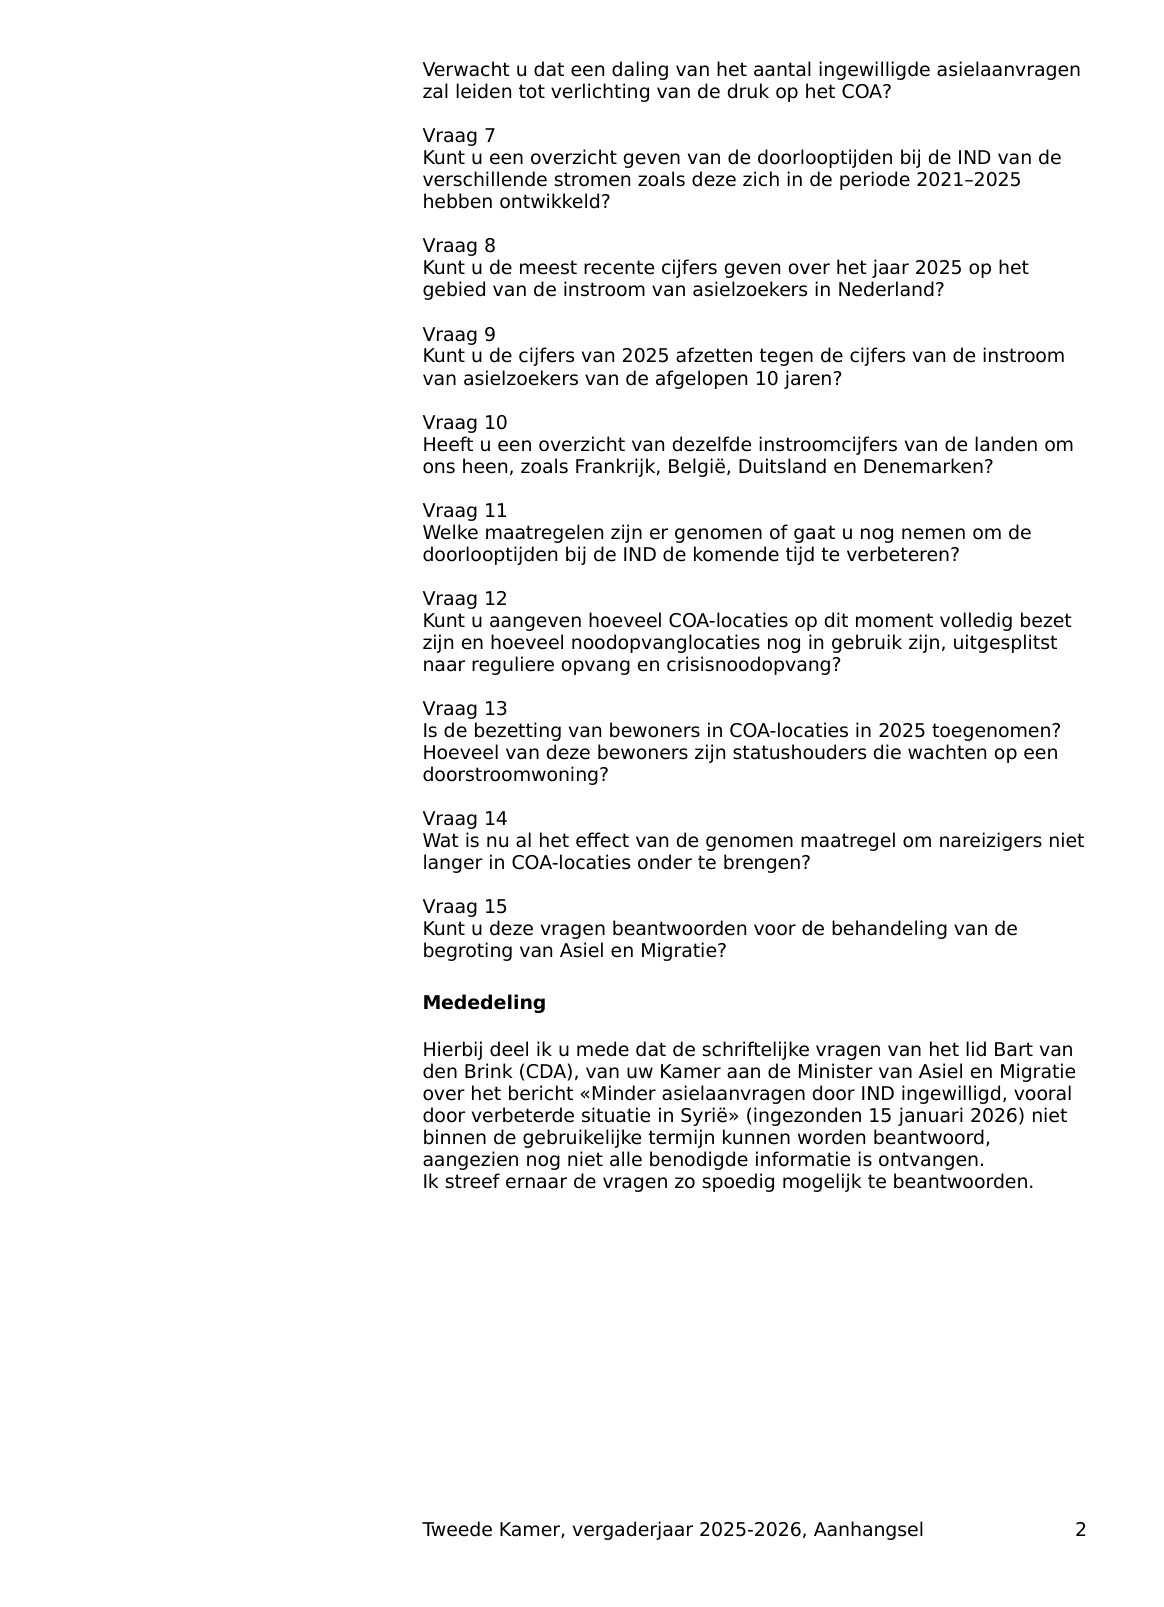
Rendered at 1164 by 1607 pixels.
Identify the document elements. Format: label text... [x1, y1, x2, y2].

subtitle Mededeling [422, 992, 1087, 1014]
text Kunt u een overzicht geven van de doorlooptijden bij de IND van de verschillende stromen zoals deze zich in de periode 2021–2025 hebben ontwikkeld? [422, 147, 1087, 213]
text Heeft u een overzicht van dezelfde instroomcijfers van de landen om ons heen, zoals Frankrijk, België, Duitsland en Denemarken? [422, 433, 1087, 477]
text Hierbij deel ik u mede dat de schriftelijke vragen van het lid Bart van den Brink (CDA), van uw Kamer aan de Minister van Asiel en Migratie over het bericht «Minder asielaanvragen door IND ingewilligd, vooral door verbeterde situatie in Syrië» (ingezonden 15 januari 2026) niet binnen de gebruikelijke termijn kunnen worden beantwoord, aangezien nog niet alle benodigde informatie is ontvangen. [422, 1039, 1087, 1171]
text Kunt u de cijfers van 2025 afzetten tegen de cijfers van de instroom van asielzoekers van de afgelopen 10 jaren? [422, 345, 1087, 389]
text Verwacht u dat een daling van het aantal ingewilligde asielaanvragen zal leiden tot verlichting van de druk op het COA? [422, 59, 1087, 103]
text Vraag 14 [422, 808, 1087, 830]
text Welke maatregelen zijn er genomen of gaat u nog nemen om de doorlooptijden bij de IND de komende tijd te verbeteren? [422, 522, 1087, 566]
text Vraag 7 [422, 125, 1087, 147]
text Vraag 9 [422, 323, 1087, 345]
text Vraag 12 [422, 588, 1087, 610]
text Ik streef ernaar de vragen zo spoedig mogelijk te beantwoorden. [422, 1171, 1087, 1193]
text Vraag 10 [422, 412, 1087, 433]
text Vraag 8 [422, 235, 1087, 257]
text Kunt u de meest recente cijfers geven over het jaar 2025 op het gebied van de instroom van asielzoekers in Nederland? [422, 257, 1087, 301]
text Vraag 15 [422, 896, 1087, 918]
text Vraag 11 [422, 500, 1087, 522]
text Wat is nu al het effect van de genomen maatregel om nareizigers niet langer in COA-locaties onder te brengen? [422, 830, 1087, 874]
text Vraag 13 [422, 698, 1087, 720]
text Kunt u aangeven hoeveel COA-locaties op dit moment volledig bezet zijn en hoeveel noodopvanglocaties nog in gebruik zijn, uitgesplitst naar reguliere opvang en crisisnoodopvang? [422, 610, 1087, 676]
text Is de bezetting van bewoners in COA-locaties in 2025 toegenomen? Hoeveel van deze bewoners zijn statushouders die wachten op een doorstroomwoning? [422, 720, 1087, 786]
text Kunt u deze vragen beantwoorden voor de behandeling van de begroting van Asiel en Migratie? [422, 918, 1087, 962]
